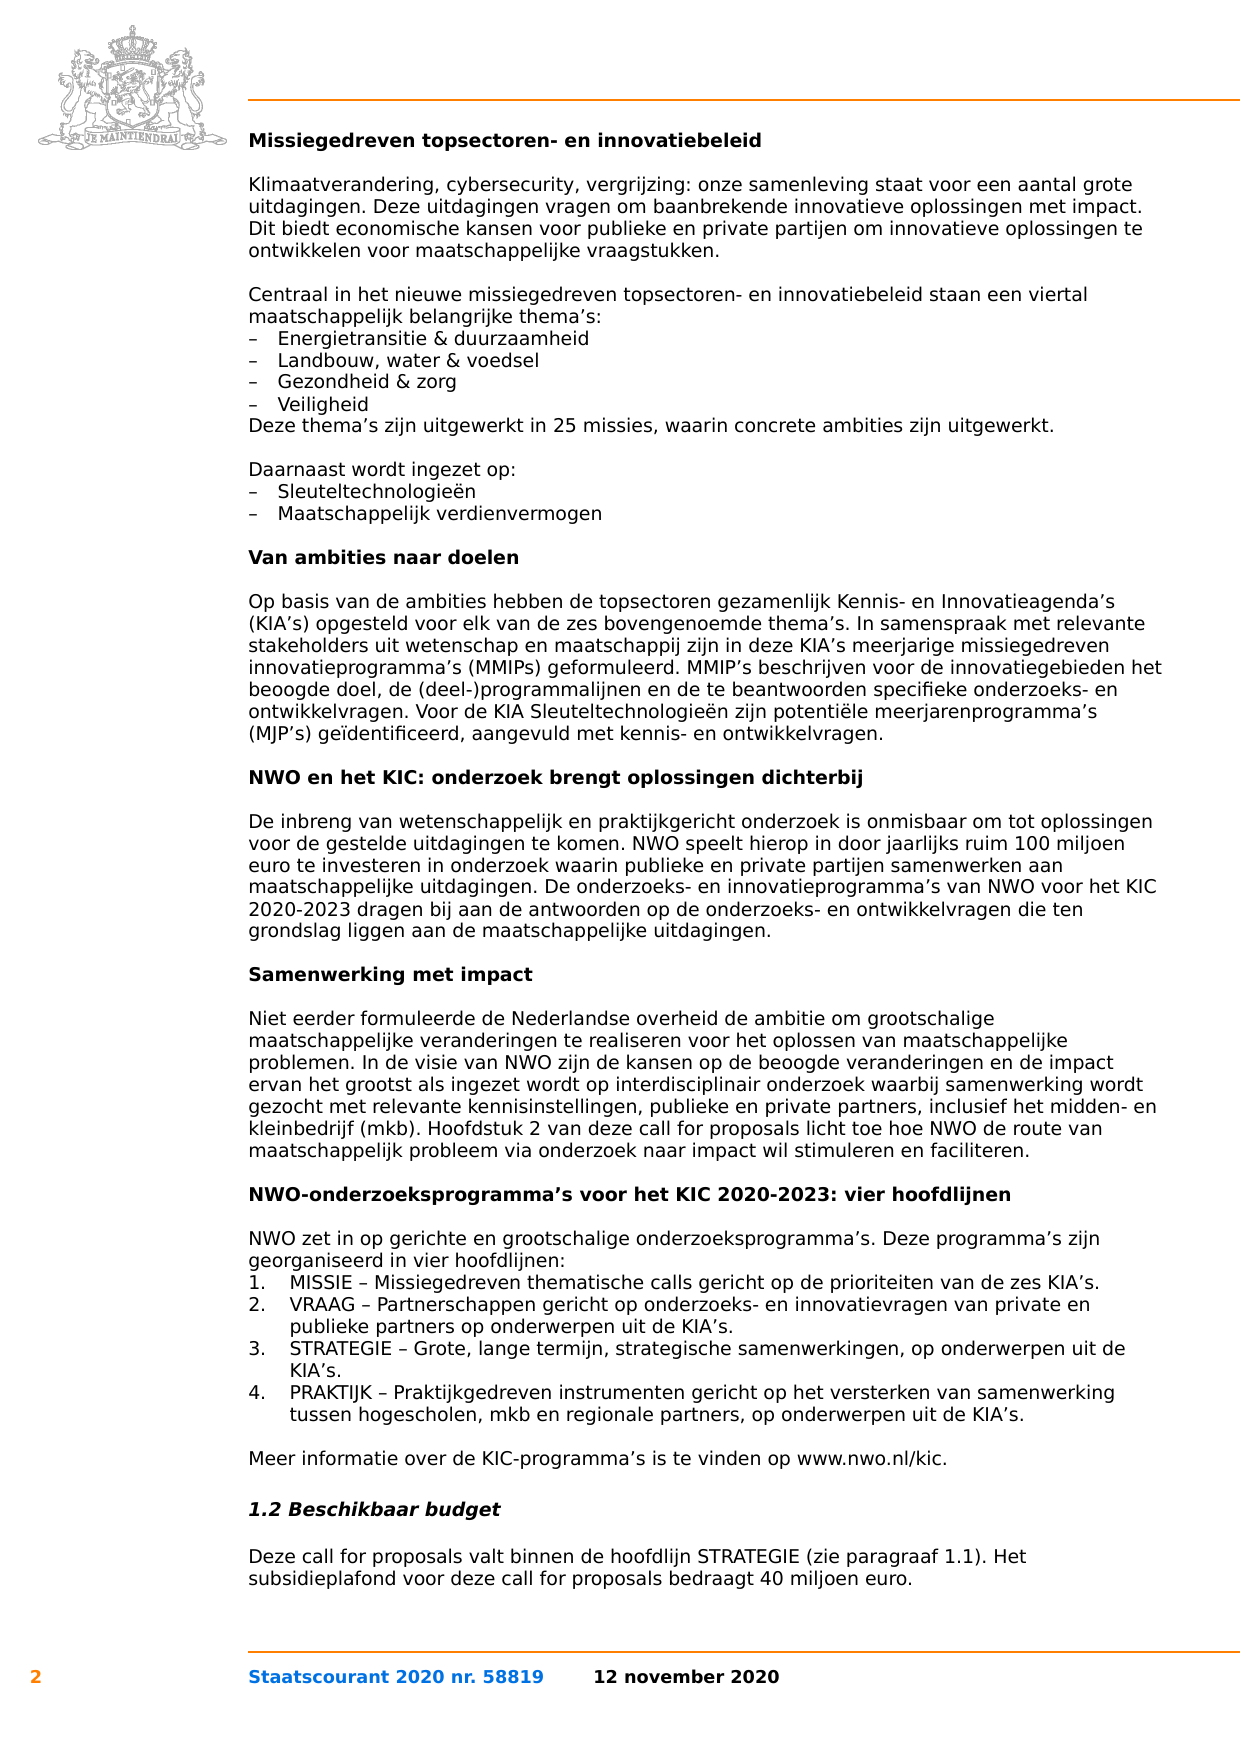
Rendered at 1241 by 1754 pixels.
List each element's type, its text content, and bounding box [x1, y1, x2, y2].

picture [38, 25, 227, 150]
text – Sleuteltechnologieën [248, 481, 1163, 503]
text De inbreng van wetenschappelijk en praktijkgericht onderzoek is onmisbaar om tot oplossingen voor de gestelde uitdagingen te komen. NWO speelt hierop in door jaarlijks ruim 100 miljoen euro te investeren in onderzoek waarin publieke en private partijen samenwerken aan maatschappelijke uitdagingen. De onderzoeks- en innovatieprogramma’s van NWO voor het KIC 2020-2023 dragen bij aan de antwoorden op de onderzoeks- en ontwikkelvragen die ten grondslag liggen aan de maatschappelijke uitdagingen. [248, 811, 1163, 942]
text 1. MISSIE – Missiegedreven thematische calls gericht op de prioriteiten van de zes KIA’s. [248, 1272, 1163, 1294]
text Deze thema’s zijn uitgewerkt in 25 missies, waarin concrete ambities zijn uitgewerkt. [248, 415, 1163, 437]
text – Gezondheid & zorg [248, 371, 1163, 393]
subtitle Samenwerking met impact [248, 964, 1163, 986]
text – Energietransitie & duurzaamheid [248, 327, 1163, 349]
subtitle Missiegedreven topsectoren- en innovatiebeleid [248, 130, 1163, 152]
text – Landbouw, water & voedsel [248, 349, 1163, 371]
text Op basis van de ambities hebben de topsectoren gezamenlijk Kennis- en Innovatieagenda’s (KIA’s) opgesteld voor elk van de zes bovengenoemde thema’s. In samenspraak met relevante stakeholders uit wetenschap en maatschappij zijn in deze KIA’s meerjarige missiegedreven innovatieprogramma’s (MMIPs) geformuleerd. MMIP’s beschrijven voor de innovatiegebieden het beoogde doel, de (deel-)programmalijnen en de te beantwoorden specifieke onderzoeks- en ontwikkelvragen. Voor de KIA Sleuteltechnologieën zijn potentiële meerjarenprogramma’s (MJP’s) geïdentificeerd, aangevuld met kennis- en ontwikkelvragen. [248, 591, 1163, 745]
subtitle NWO-onderzoeksprogramma’s voor het KIC 2020-2023: vier hoofdlijnen [248, 1184, 1163, 1206]
subtitle NWO en het KIC: onderzoek brengt oplossingen dichterbij [248, 767, 1163, 789]
text – Veiligheid [248, 393, 1163, 415]
subtitle Van ambities naar doelen [248, 547, 1163, 569]
subtitle 1.2 Beschikbaar budget [248, 1499, 1163, 1521]
text Niet eerder formuleerde de Nederlandse overheid de ambitie om grootschalige maatschappelijke veranderingen te realiseren voor het oplossen van maatschappelijke problemen. In de visie van NWO zijn de kansen op de beoogde veranderingen en de impact ervan het grootst als ingezet wordt op interdisciplinair onderzoek waarbij samenwerking wordt gezocht met relevante kennisinstellingen, publieke en private partners, inclusief het midden- en kleinbedrijf (mkb). Hoofdstuk 2 van deze call for proposals licht toe hoe NWO de route van maatschappelijk probleem via onderzoek naar impact wil stimuleren en faciliteren. [248, 1008, 1163, 1162]
text 2. VRAAG – Partnerschappen gericht op onderzoeks- en innovatievragen van private en publieke partners op onderwerpen uit de KIA’s. [248, 1294, 1163, 1338]
text Deze call for proposals valt binnen de hoofdlijn STRATEGIE (zie paragraaf 1.1). Het subsidieplafond voor deze call for proposals bedraagt 40 miljoen euro. [248, 1546, 1163, 1590]
text Daarnaast wordt ingezet op: [248, 459, 1163, 481]
text NWO zet in op gerichte en grootschalige onderzoeksprogramma’s. Deze programma’s zijn georganiseerd in vier hoofdlijnen: [248, 1228, 1163, 1272]
text 3. STRATEGIE – Grote, lange termijn, strategische samenwerkingen, op onderwerpen uit de KIA’s. [248, 1338, 1163, 1382]
text Klimaatverandering, cybersecurity, vergrijzing: onze samenleving staat voor een aantal grote uitdagingen. Deze uitdagingen vragen om baanbrekende innovatieve oplossingen met impact. Dit biedt economische kansen voor publieke en private partijen om innovatieve oplossingen te ontwikkelen voor maatschappelijke vraagstukken. [248, 174, 1163, 262]
text Meer informatie over de KIC-programma’s is te vinden op www.nwo.nl/kic. [248, 1447, 1163, 1469]
text – Maatschappelijk verdienvermogen [248, 503, 1163, 525]
text 4. PRAKTIJK – Praktijkgedreven instrumenten gericht op het versterken van samenwerking tussen hogescholen, mkb en regionale partners, op onderwerpen uit de KIA’s. [248, 1382, 1163, 1426]
text Centraal in het nieuwe missiegedreven topsectoren- en innovatiebeleid staan een viertal maatschappelijk belangrijke thema’s: [248, 283, 1163, 327]
